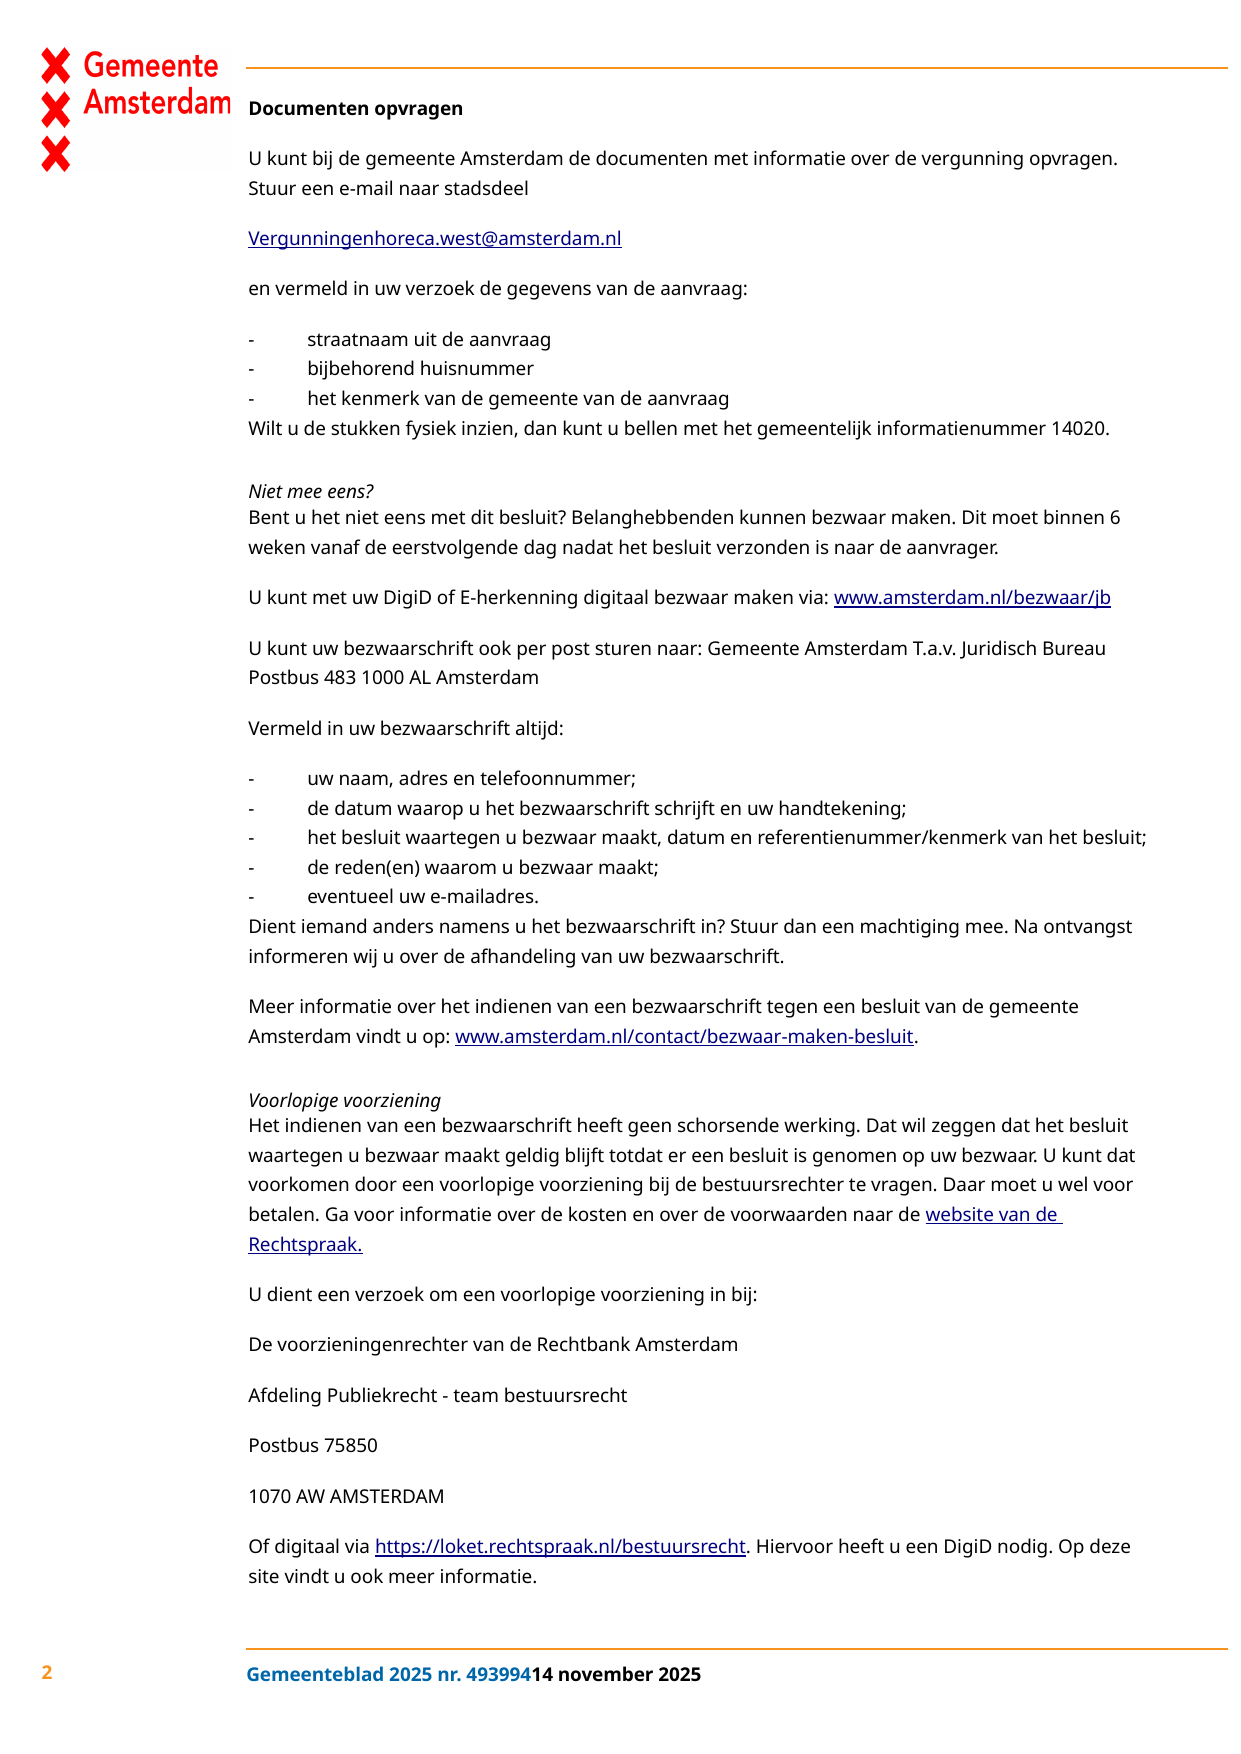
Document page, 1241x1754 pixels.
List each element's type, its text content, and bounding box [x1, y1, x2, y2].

text Postbus 75850 [248, 1432, 1152, 1458]
text U dient een verzoek om een voorlopige voorziening in bij: [248, 1281, 1152, 1307]
list de datum waarop u het bezwaarschrift schrijft en uw handtekening; [248, 795, 1152, 821]
text Niet mee eens? [248, 479, 1152, 504]
text en vermeld in uw verzoek de gegevens van de aanvraag: [248, 276, 1152, 301]
list bijbehorend huisnummer [248, 356, 1152, 381]
text Het indienen van een bezwaarschrift heeft geen schorsende werking. Dat wil zeggen dat het besluit waartegen u bezwaar maakt geldig blijft totdat er een besluit is genomen op uw bezwaar. U kunt dat voorkomen door een voorlopige voorziening bij de bestuursrechter te vragen. Daar moet u wel voor betalen. Ga voor informatie over de kosten en over de voorwaarden naar de website van de Rechtspraak. [248, 1112, 1152, 1257]
list de reden(en) waarom u bezwaar maakt; [248, 854, 1152, 880]
text Of digitaal via https://loket.rechtspraak.nl/bestuursrecht. Hiervoor heeft u een DigiD nodig. Op deze site vindt u ook meer informatie. [248, 1533, 1152, 1589]
text U kunt met uw DigiD of E-herkenning digitaal bezwaar maken via: www.amsterdam.nl/bezwaar/jb [248, 584, 1152, 610]
text Voorlopige voorziening [248, 1087, 1152, 1112]
list het besluit waartegen u bezwaar maakt, datum en referentienummer/kenmerk van het besluit; [248, 824, 1152, 850]
text Documenten opvragen [248, 95, 1152, 121]
text Meer informatie over het indienen van een bezwaarschrift tegen een besluit van de gemeente Amsterdam vindt u op: www.amsterdam.nl/contact/bezwaar-maken-besluit. [248, 993, 1152, 1048]
list straatnaam uit de aanvraag [248, 326, 1152, 352]
text Vergunningenhoreca.west@amsterdam.nl [248, 225, 1152, 251]
text U kunt bij de gemeente Amsterdam de documenten met informatie over de vergunning opvragen. Stuur een e-mail naar stadsdeel [248, 145, 1152, 201]
text Afdeling Publiekrecht - team bestuursrecht [248, 1382, 1152, 1408]
text Vermeld in uw bezwaarschrift altijd: [248, 715, 1152, 741]
text De voorzieningenrechter van de Rechtbank Amsterdam [248, 1332, 1152, 1357]
text 1070 AW AMSTERDAM [248, 1483, 1152, 1509]
list uw naam, adres en telefoonnummer; [248, 765, 1152, 791]
text U kunt uw bezwaarschrift ook per post sturen naar: Gemeente Amsterdam T.a.v. Juridisch Bureau Postbus 483 1000 AL Amsterdam [248, 635, 1152, 690]
text Bent u het niet eens met dit besluit? Belanghebbenden kunnen bezwaar maken. Dit moet binnen 6 weken vanaf de eerstvolgende dag nadat het besluit verzonden is naar de aanvrager. [248, 504, 1152, 560]
list het kenmerk van de gemeente van de aanvraag [248, 385, 1152, 411]
list eventueel uw e-mailadres. [248, 884, 1152, 909]
text Wilt u de stukken fysiek inzien, dan kunt u bellen met het gemeentelijk informatienummer 14020. [248, 415, 1152, 441]
picture [41, 47, 231, 172]
text Dient iemand anders namens u het bezwaarschrift in? Stuur dan een machtiging mee. Na ontvangst informeren wij u over de afhandeling van uw bezwaarschrift. [248, 913, 1152, 968]
